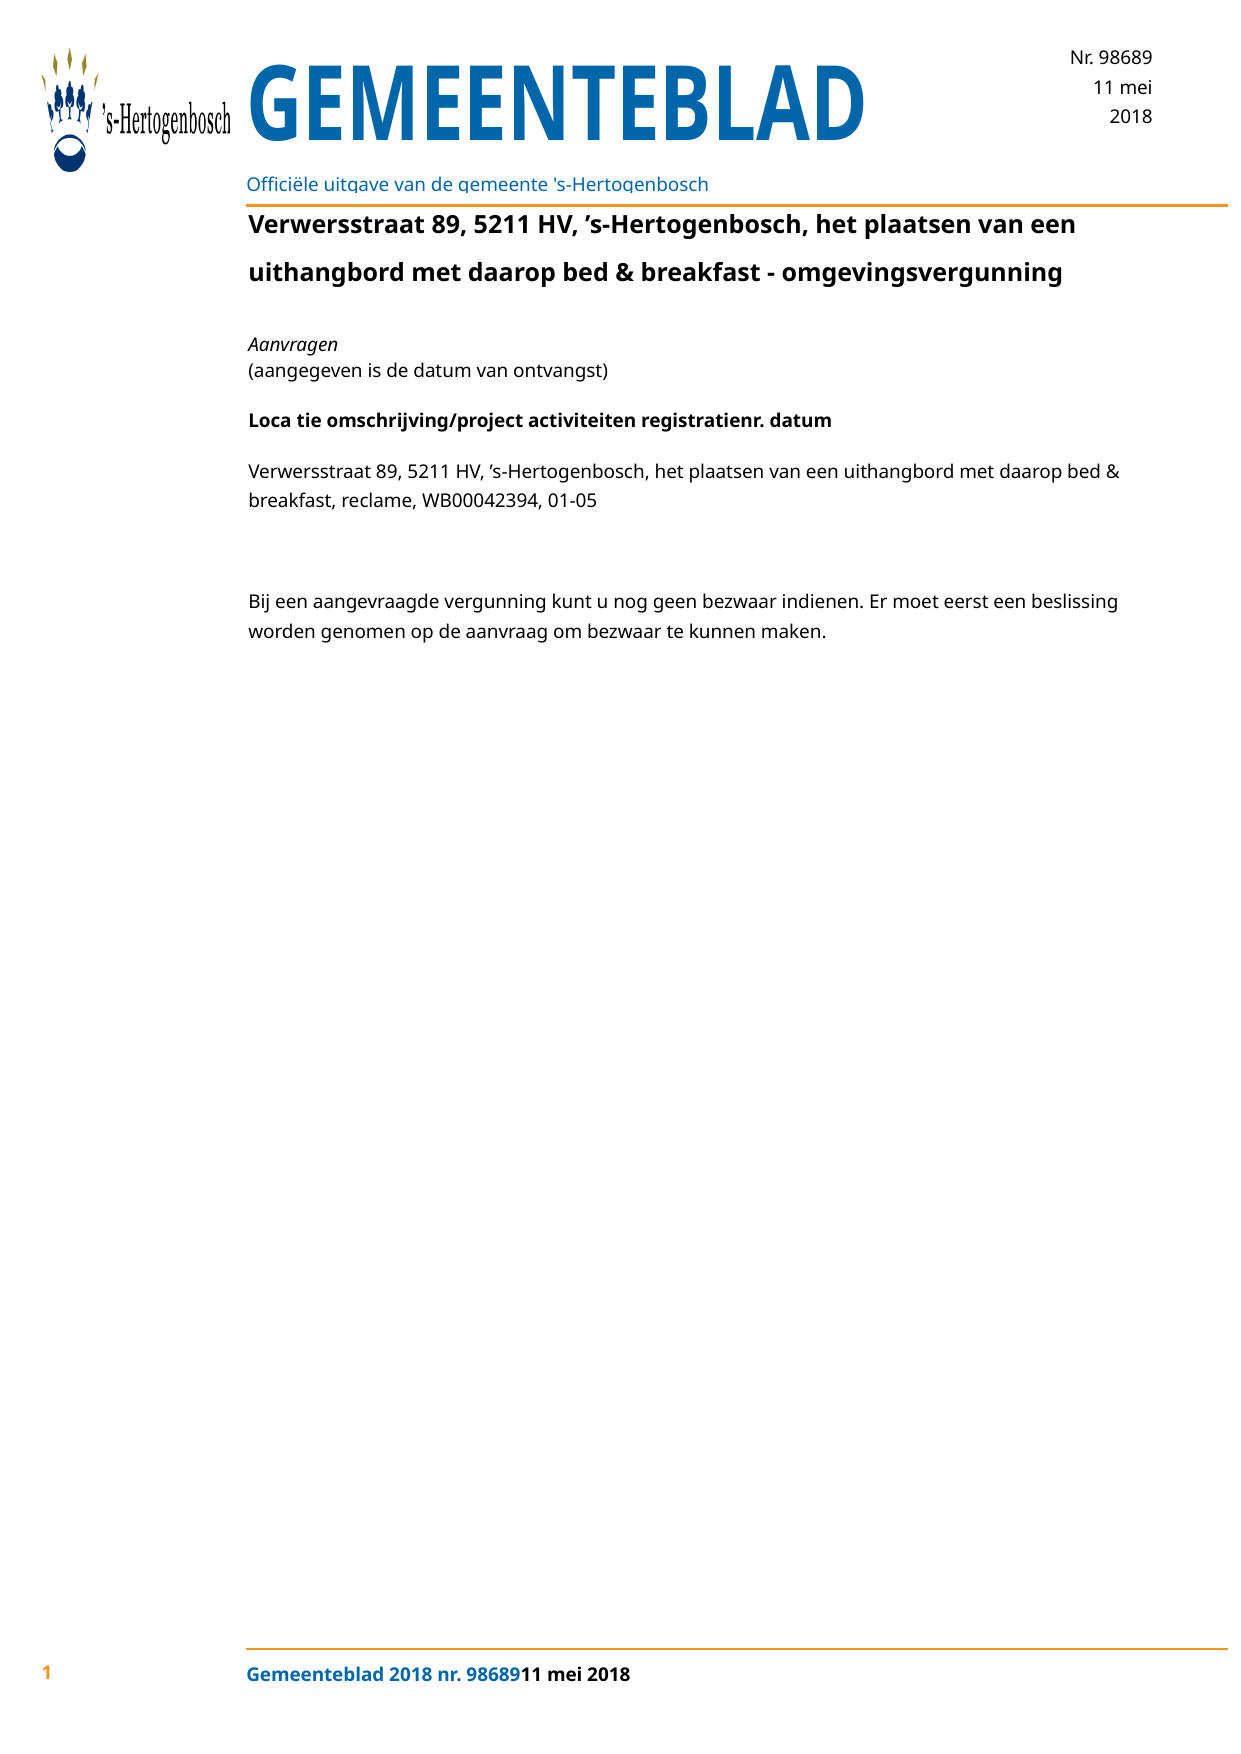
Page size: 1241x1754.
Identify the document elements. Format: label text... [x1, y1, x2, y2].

text Aanvragen [248, 331, 1152, 357]
text Loca tie omschrijving/project activiteiten registratienr. datum [248, 408, 1152, 433]
text Verwersstraat 89, 5211 HV, ’s-Hertogenbosch, het plaatsen van een uithangbord met daarop bed & breakfast - omgevingsvergunning [248, 207, 1152, 288]
text Bij een aangevraagde vergunning kunt u nog geen bezwaar indienen. Er moet eerst een beslissing worden genomen op de aanvraag om bezwaar te kunnen maken. [248, 588, 1152, 644]
text (aangegeven is de datum van ontvangst) [248, 357, 1152, 383]
text Verwersstraat 89, 5211 HV, ’s-Hertogenbosch, het plaatsen van een uithangbord met daarop bed & breakfast, reclame, WB00042394, 01-05 [248, 458, 1152, 513]
picture [41, 47, 231, 172]
